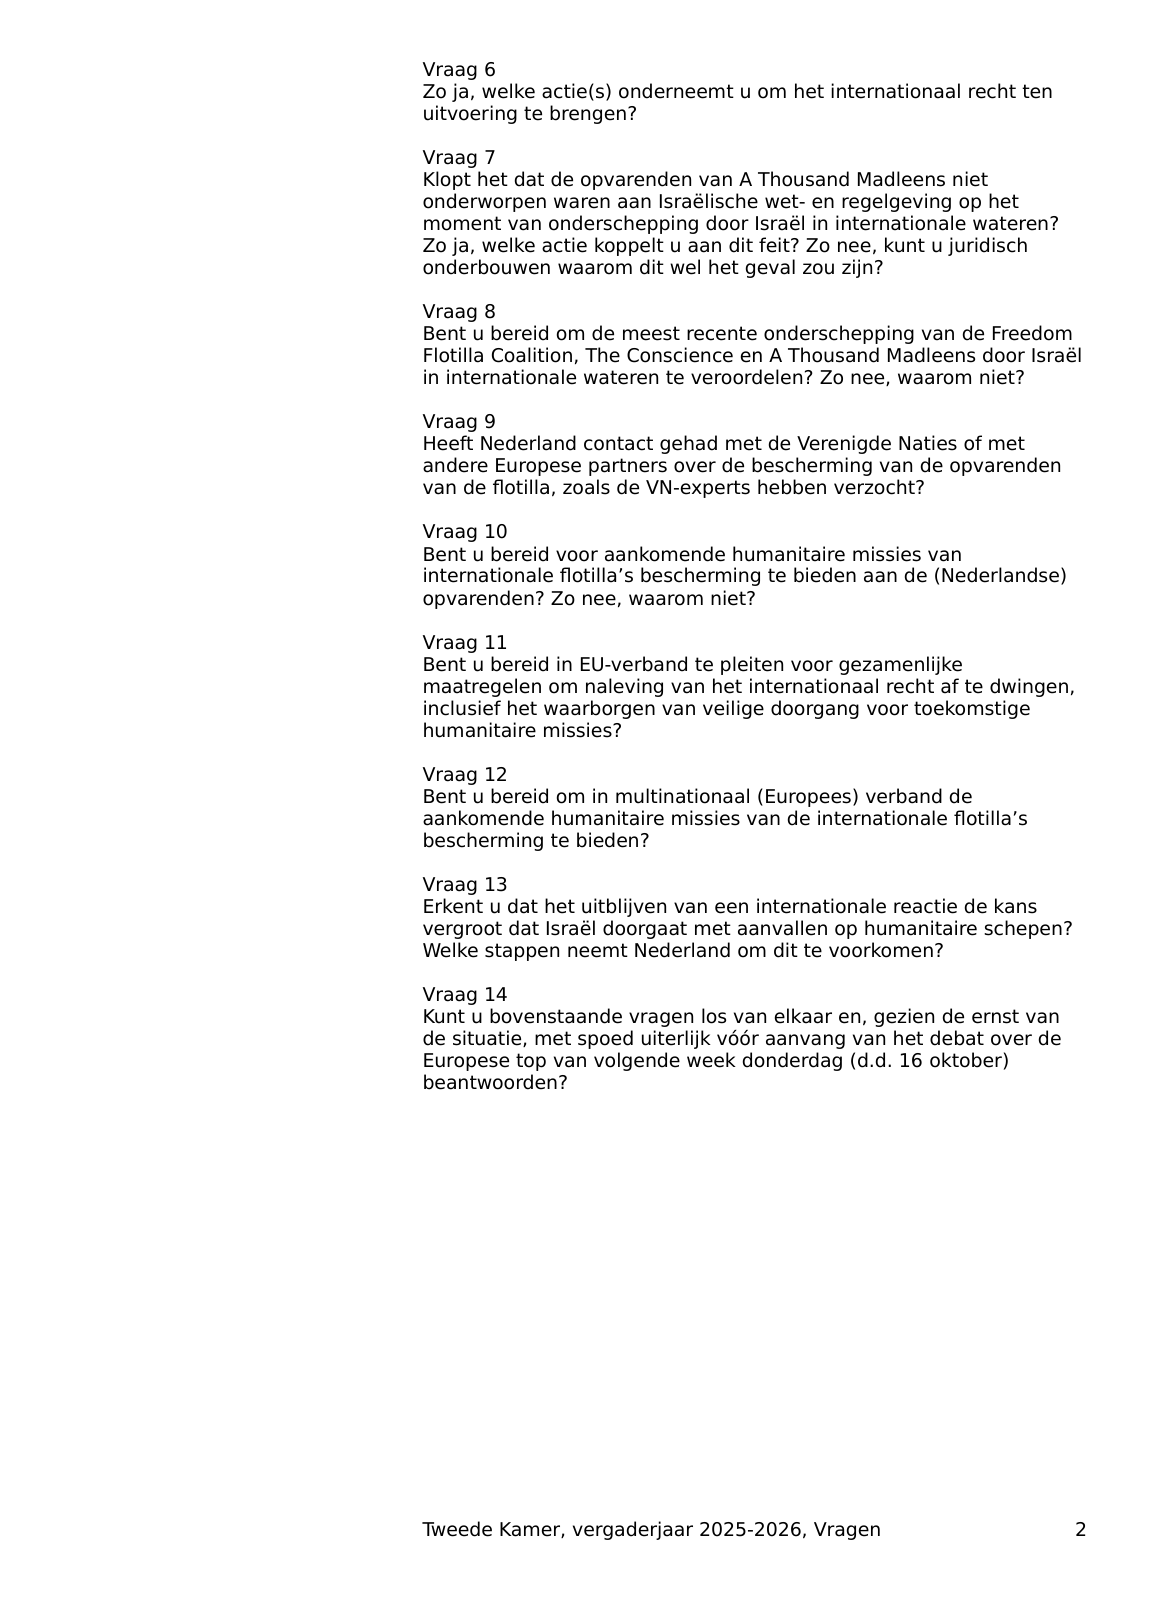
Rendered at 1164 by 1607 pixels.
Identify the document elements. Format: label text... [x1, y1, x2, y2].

text Heeft Nederland contact gehad met de Verenigde Naties of met andere Europese partners over de bescherming van de opvarenden van de flotilla, zoals de VN-experts hebben verzocht? [422, 433, 1087, 499]
text Vraag 7 [422, 147, 1087, 169]
text Bent u bereid om de meest recente onderschepping van de Freedom Flotilla Coalition, The Conscience en A Thousand Madleens door Israël in internationale wateren te veroordelen? Zo nee, waarom niet? [422, 323, 1087, 389]
text Vraag 10 [422, 521, 1087, 543]
text Zo ja, welke actie(s) onderneemt u om het internationaal recht ten uitvoering te brengen? [422, 81, 1087, 125]
text Kunt u bovenstaande vragen los van elkaar en, gezien de ernst van de situatie, met spoed uiterlijk vóór aanvang van het debat over de Europese top van volgende week donderdag (d.d. 16 oktober) beantwoorden? [422, 1006, 1087, 1094]
text Vraag 12 [422, 764, 1087, 786]
text Vraag 13 [422, 874, 1087, 896]
text Bent u bereid voor aankomende humanitaire missies van internationale flotilla’s bescherming te bieden aan de (Nederlandse) opvarenden? Zo nee, waarom niet? [422, 543, 1087, 609]
text Vraag 8 [422, 301, 1087, 323]
text Bent u bereid in EU-verband te pleiten voor gezamenlijke maatregelen om naleving van het internationaal recht af te dwingen, inclusief het waarborgen van veilige doorgang voor toekomstige humanitaire missies? [422, 653, 1087, 741]
text Klopt het dat de opvarenden van A Thousand Madleens niet onderworpen waren aan Israëlische wet- en regelgeving op het moment van onderschepping door Israël in internationale wateren? Zo ja, welke actie koppelt u aan dit feit? Zo nee, kunt u juridisch onderbouwen waarom dit wel het geval zou zijn? [422, 169, 1087, 279]
text Vraag 11 [422, 632, 1087, 653]
text Erkent u dat het uitblijven van een internationale reactie de kans vergroot dat Israël doorgaat met aanvallen op humanitaire schepen? Welke stappen neemt Nederland om dit te voorkomen? [422, 896, 1087, 962]
text Vraag 14 [422, 984, 1087, 1006]
text Vraag 9 [422, 411, 1087, 433]
text Vraag 6 [422, 59, 1087, 81]
text Bent u bereid om in multinationaal (Europees) verband de aankomende humanitaire missies van de internationale flotilla’s bescherming te bieden? [422, 786, 1087, 852]
